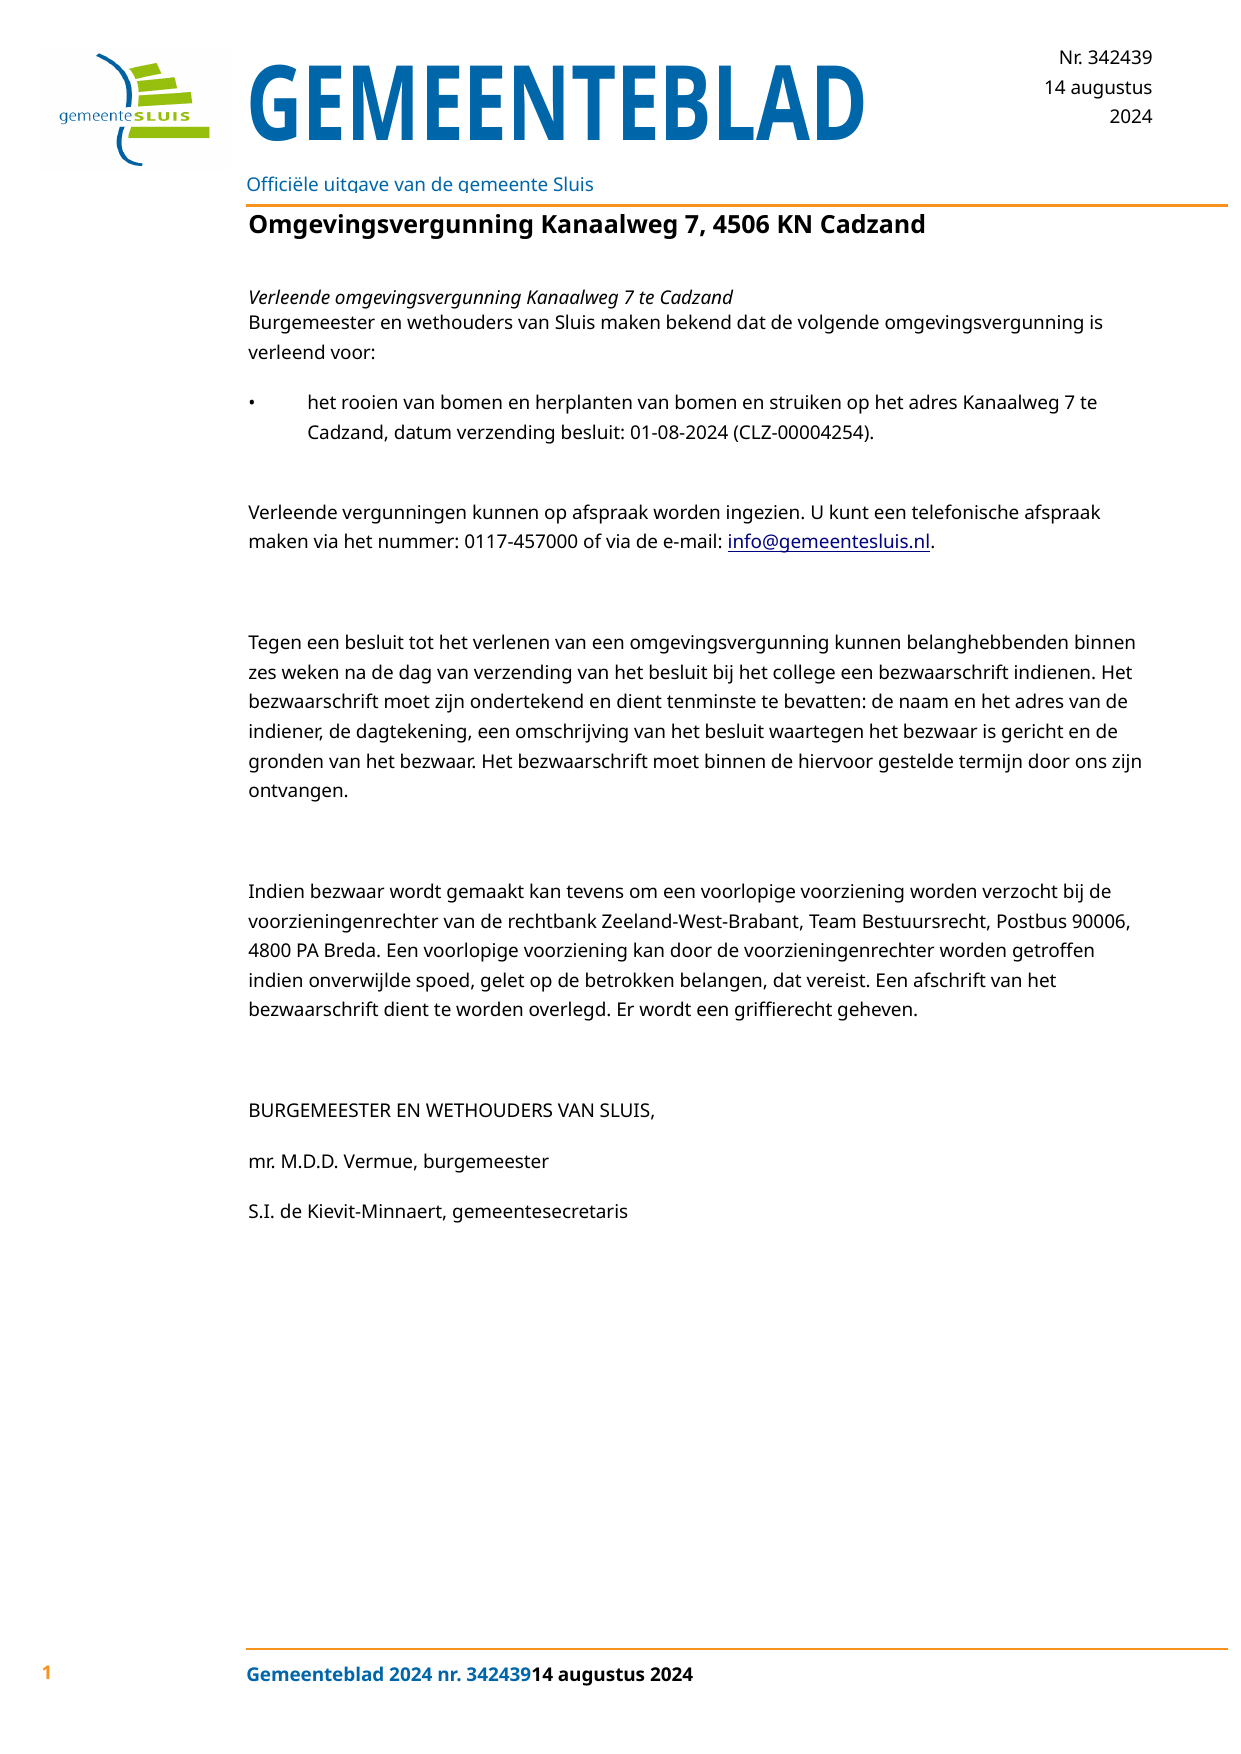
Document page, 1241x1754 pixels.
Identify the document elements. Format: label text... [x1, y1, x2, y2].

text Verleende omgevingsvergunning Kanaalweg 7 te Cadzand [248, 284, 1152, 309]
text S.I. de Kievit-Minnaert, gemeentesecretaris [248, 1198, 1152, 1224]
text Verleende vergunningen kunnen op afspraak worden ingezien. U kunt een telefonische afspraak maken via het nummer: 0117-457000 of via de e-mail: info@gemeentesluis.nl. [248, 499, 1152, 554]
picture [41, 47, 231, 172]
text Indien bezwaar wordt gemaakt kan tevens om een voorlopige voorziening worden verzocht bij de voorzieningenrechter van de rechtbank Zeeland-West-Brabant, Team Bestuursrecht, Postbus 90006, 4800 PA Breda. Een voorlopige voorziening kan door de voorzieningenrechter worden getroffen indien onverwijlde spoed, gelet op de betrokken belangen, dat vereist. Een afschrift van het bezwaarschrift dient te worden overlegd. Er wordt een griffierecht geheven. [248, 878, 1152, 1022]
text BURGEMEESTER EN WETHOUDERS VAN SLUIS, [248, 1097, 1152, 1123]
list het rooien van bomen en herplanten van bomen en struiken op het adres Kanaalweg 7 te Cadzand, datum verzending besluit: 01-08-2024 (CLZ-00004254). [248, 389, 1152, 445]
text Burgemeester en wethouders van Sluis maken bekend dat de volgende omgevingsvergunning is verleend voor: [248, 309, 1152, 365]
text Omgevingsvergunning Kanaalweg 7, 4506 KN Cadzand [248, 207, 1152, 241]
text mr. M.D.D. Vermue, burgemeester [248, 1148, 1152, 1174]
text Tegen een besluit tot het verlenen van een omgevingsvergunning kunnen belanghebbenden binnen zes weken na de dag van verzending van het besluit bij het college een bezwaarschrift indienen. Het bezwaarschrift moet zijn ondertekend en dient tenminste te bevatten: de naam en het adres van de indiener, de dagtekening, een omschrijving van het besluit waartegen het bezwaar is gericht en de gronden van het bezwaar. Het bezwaarschrift moet binnen de hiervoor gestelde termijn door ons zijn ontvangen. [248, 629, 1152, 803]
